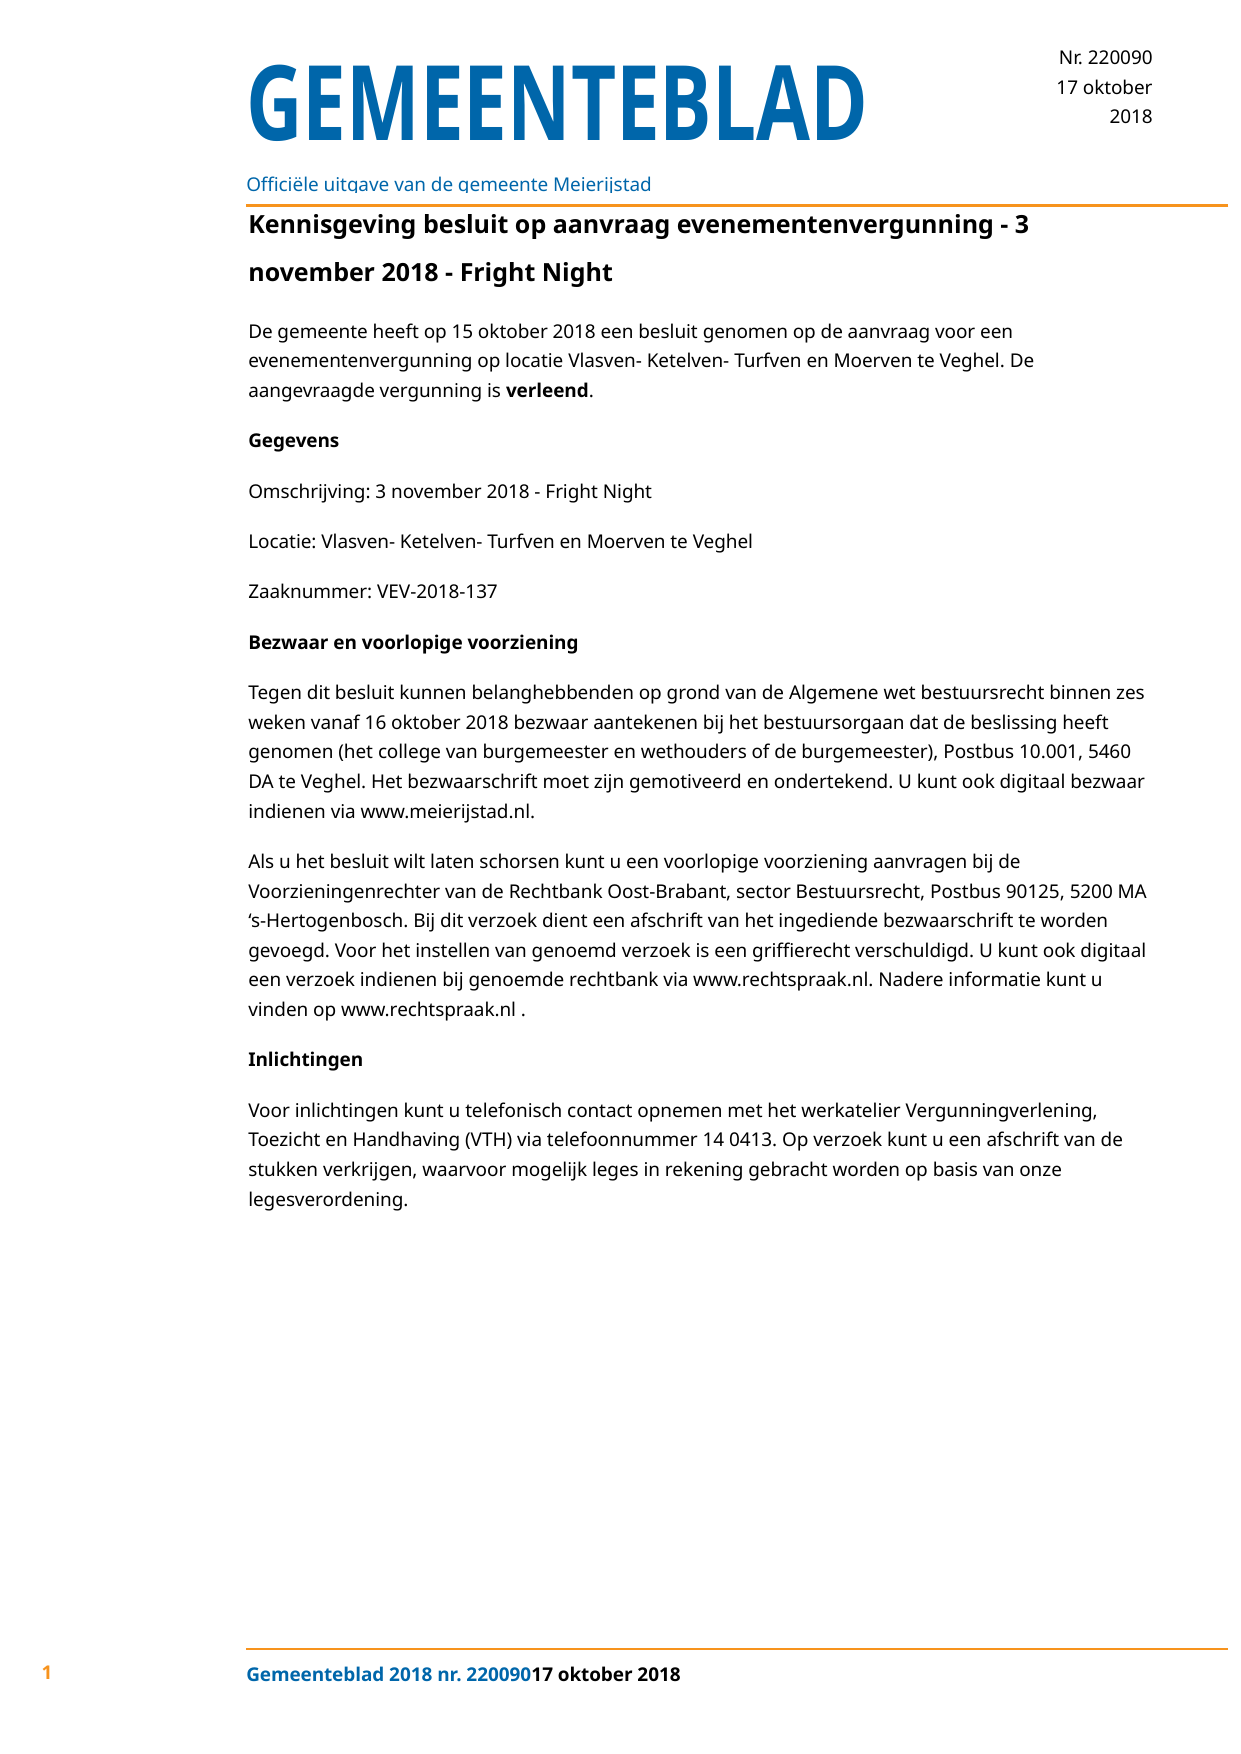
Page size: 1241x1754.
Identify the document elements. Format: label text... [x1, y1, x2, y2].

text Bezwaar en voorlopige voorziening [248, 629, 1152, 655]
text Inlichtingen [248, 1047, 1152, 1072]
text Locatie: Vlasven- Ketelven- Turfven en Moerven te Veghel [248, 528, 1152, 554]
text Tegen dit besluit kunnen belanghebbenden op grond van de Algemene wet bestuursrecht binnen zes weken vanaf 16 oktober 2018 bezwaar aantekenen bij het bestuursorgaan dat de beslissing heeft genomen (het college van burgemeester en wethouders of de burgemeester), Postbus 10.001, 5460 DA te Veghel. Het bezwaarschrift moet zijn gemotiveerd en ondertekend. U kunt ook digitaal bezwaar indienen via www.meierijstad.nl. [248, 679, 1152, 824]
text Omschrijving: 3 november 2018 - Fright Night [248, 478, 1152, 504]
text Zaaknummer: VEV-2018-137 [248, 579, 1152, 604]
picture [41, 47, 231, 172]
text Gegevens [248, 427, 1152, 453]
text Als u het besluit wilt laten schorsen kunt u een voorlopige voorziening aanvragen bij de Voorzieningenrechter van de Rechtbank Oost-Brabant, sector Bestuursrecht, Postbus 90125, 5200 MA ‘s-Hertogenbosch. Bij dit verzoek dient een afschrift van het ingediende bezwaarschrift te worden gevoegd. Voor het instellen van genoemd verzoek is een griffierecht verschuldigd. U kunt ook digitaal een verzoek indienen bij genoemde rechtbank via www.rechtspraak.nl. Nadere informatie kunt u vinden op www.rechtspraak.nl . [248, 848, 1152, 1022]
text Voor inlichtingen kunt u telefonisch contact opnemen met het werkatelier Vergunningverlening, Toezicht en Handhaving (VTH) via telefoonnummer 14 0413. Op verzoek kunt u een afschrift van de stukken verkrijgen, waarvoor mogelijk leges in rekening gebracht worden op basis van onze legesverordening. [248, 1097, 1152, 1212]
text Kennisgeving besluit op aanvraag evenementenvergunning - 3 november 2018 - Fright Night [248, 207, 1152, 288]
text De gemeente heeft op 15 oktober 2018 een besluit genomen op de aanvraag voor een evenementenvergunning op locatie Vlasven- Ketelven- Turfven en Moerven te Veghel. De aangevraagde vergunning is verleend. [248, 318, 1152, 403]
